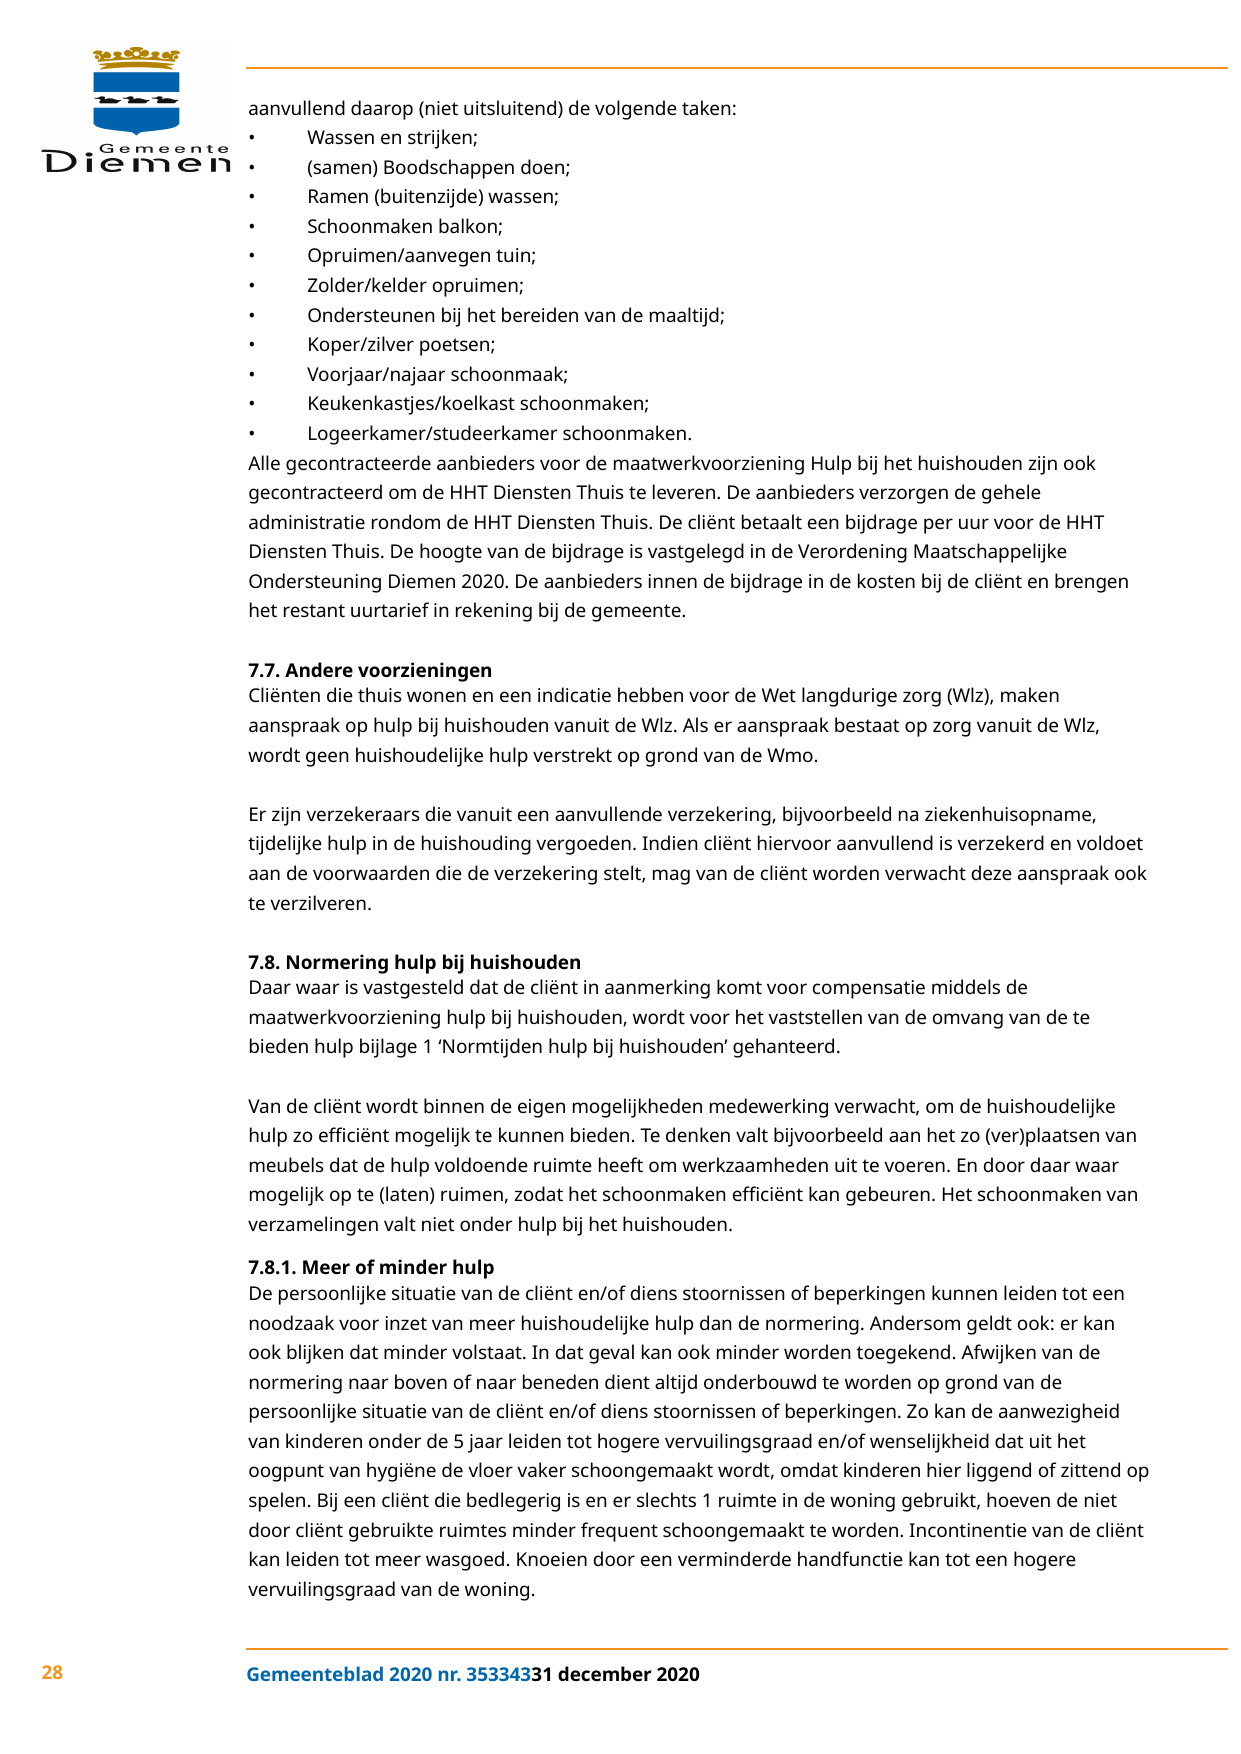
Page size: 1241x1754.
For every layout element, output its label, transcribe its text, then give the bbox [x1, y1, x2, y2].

text 7.8.1. Meer of minder hulp [248, 1254, 1152, 1280]
list Logeerkamer/studeerkamer schoonmaken. [248, 420, 1152, 446]
text Cliënten die thuis wonen en een indicatie hebben voor de Wet langdurige zorg (Wlz), maken aanspraak op hulp bij huishouden vanuit de Wlz. Als er aanspraak bestaat op zorg vanuit de Wlz, wordt geen huishoudelijke hulp verstrekt op grond van de Wmo. [248, 683, 1152, 767]
text Van de cliënt wordt binnen de eigen mogelijkheden medewerking verwacht, om de huishoudelijke hulp zo efficiënt mogelijk te kunnen bieden. Te denken valt bijvoorbeeld aan het zo (ver)plaatsen van meubels dat de hulp voldoende ruimte heeft om werkzaamheden uit te voeren. En door daar waar mogelijk op te (laten) ruimen, zodat het schoonmaken efficiënt kan gebeuren. Het schoonmaken van verzamelingen valt niet onder hulp bij het huishouden. [248, 1093, 1152, 1237]
list Ramen (buitenzijde) wassen; [248, 183, 1152, 209]
list Voorjaar/najaar schoonmaak; [248, 361, 1152, 387]
list Ondersteunen bij het bereiden van de maaltijd; [248, 302, 1152, 328]
list Opruimen/aanvegen tuin; [248, 243, 1152, 268]
text 7.7. Andere voorzieningen [248, 657, 1152, 683]
list Zolder/kelder opruimen; [248, 272, 1152, 298]
list (samen) Boodschappen doen; [248, 154, 1152, 180]
text Alle gecontracteerde aanbieders voor de maatwerkvoorziening Hulp bij het huishouden zijn ook gecontracteerd om de HHT Diensten Thuis te leveren. De aanbieders verzorgen de gehele administratie rondom de HHT Diensten Thuis. De cliënt betaalt een bijdrage per uur voor de HHT Diensten Thuis. De hoogte van de bijdrage is vastgelegd in de Verordening Maatschappelijke Ondersteuning Diemen 2020. De aanbieders innen de bijdrage in de kosten bij de cliënt en brengen het restant uurtarief in rekening bij de gemeente. [248, 450, 1152, 623]
picture [41, 47, 231, 172]
text Daar waar is vastgesteld dat de cliënt in aanmerking komt voor compensatie middels de maatwerkvoorziening hulp bij huishouden, wordt voor het vaststellen van de omvang van de te bieden hulp bijlage 1 ‘Normtijden hulp bij huishouden’ gehanteerd. [248, 974, 1152, 1059]
text 7.8. Normering hulp bij huishouden [248, 949, 1152, 974]
list Koper/zilver poetsen; [248, 331, 1152, 357]
text De persoonlijke situatie van de cliënt en/of diens stoornissen of beperkingen kunnen leiden tot een noodzaak voor inzet van meer huishoudelijke hulp dan de normering. Andersom geldt ook: er kan ook blijken dat minder volstaat. In dat geval kan ook minder worden toegekend. Afwijken van de normering naar boven of naar beneden dient altijd onderbouwd te worden op grond van de persoonlijke situatie van de cliënt en/of diens stoornissen of beperkingen. Zo kan de aanwezigheid van kinderen onder de 5 jaar leiden tot hogere vervuilingsgraad en/of wenselijkheid dat uit het oogpunt van hygiëne de vloer vaker schoongemaakt wordt, omdat kinderen hier liggend of zittend op spelen. Bij een cliënt die bedlegerig is en er slechts 1 ruimte in de woning gebruikt, hoeven de niet door cliënt gebruikte ruimtes minder frequent schoongemaakt te worden. Incontinentie van de cliënt kan leiden tot meer wasgoed. Knoeien door een verminderde handfunctie kan tot een hogere vervuilingsgraad van de woning. [248, 1280, 1152, 1602]
list Wassen en strijken; [248, 124, 1152, 150]
text aanvullend daarop (niet uitsluitend) de volgende taken: [248, 95, 1152, 121]
list Keukenkastjes/koelkast schoonmaken; [248, 391, 1152, 416]
text Er zijn verzekeraars die vanuit een aanvullende verzekering, bijvoorbeeld na ziekenhuisopname, tijdelijke hulp in de huishouding vergoeden. Indien cliënt hiervoor aanvullend is verzekerd en voldoet aan de voorwaarden die de verzekering stelt, mag van de cliënt worden verwacht deze aanspraak ook te verzilveren. [248, 801, 1152, 915]
list Schoonmaken balkon; [248, 213, 1152, 239]
